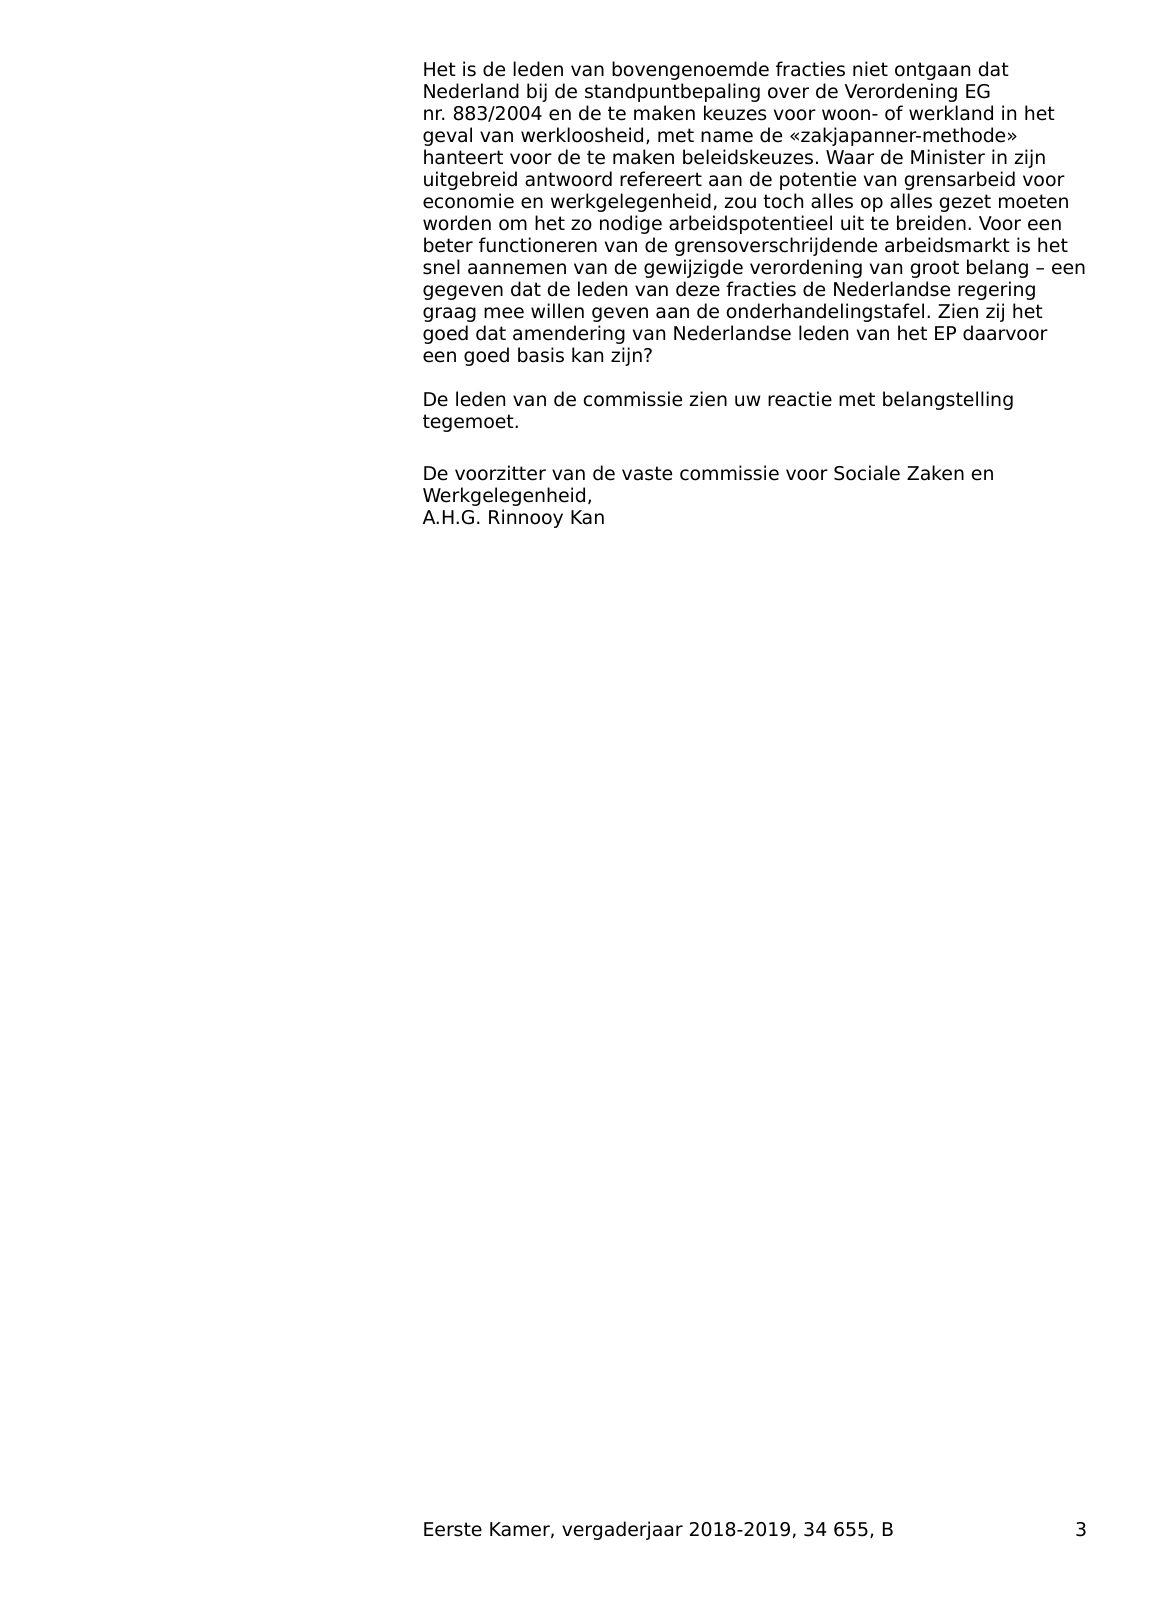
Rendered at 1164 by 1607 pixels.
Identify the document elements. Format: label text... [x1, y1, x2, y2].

text De leden van de commissie zien uw reactie met belangstelling tegemoet. [422, 389, 1087, 433]
text Het is de leden van bovengenoemde fracties niet ontgaan dat Nederland bij de standpuntbepaling over de Verordening EG nr. 883/2004 en de te maken keuzes voor woon- of werkland in het geval van werkloosheid, met name de «zakjapanner-methode» hanteert voor de te maken beleidskeuzes. Waar de Minister in zijn uitgebreid antwoord refereert aan de potentie van grensarbeid voor economie en werkgelegenheid, zou toch alles op alles gezet moeten worden om het zo nodige arbeidspotentieel uit te breiden. Voor een beter functioneren van de grensoverschrijdende arbeidsmarkt is het snel aannemen van de gewijzigde verordening van groot belang – een gegeven dat de leden van deze fracties de Nederlandse regering graag mee willen geven aan de onderhandelingstafel. Zien zij het goed dat amendering van Nederlandse leden van het EP daarvoor een goed basis kan zijn? [422, 59, 1087, 367]
text De voorzitter van de vaste commissie voor Sociale Zaken en Werkgelegenheid, A.H.G. Rinnooy Kan [422, 463, 1087, 529]
